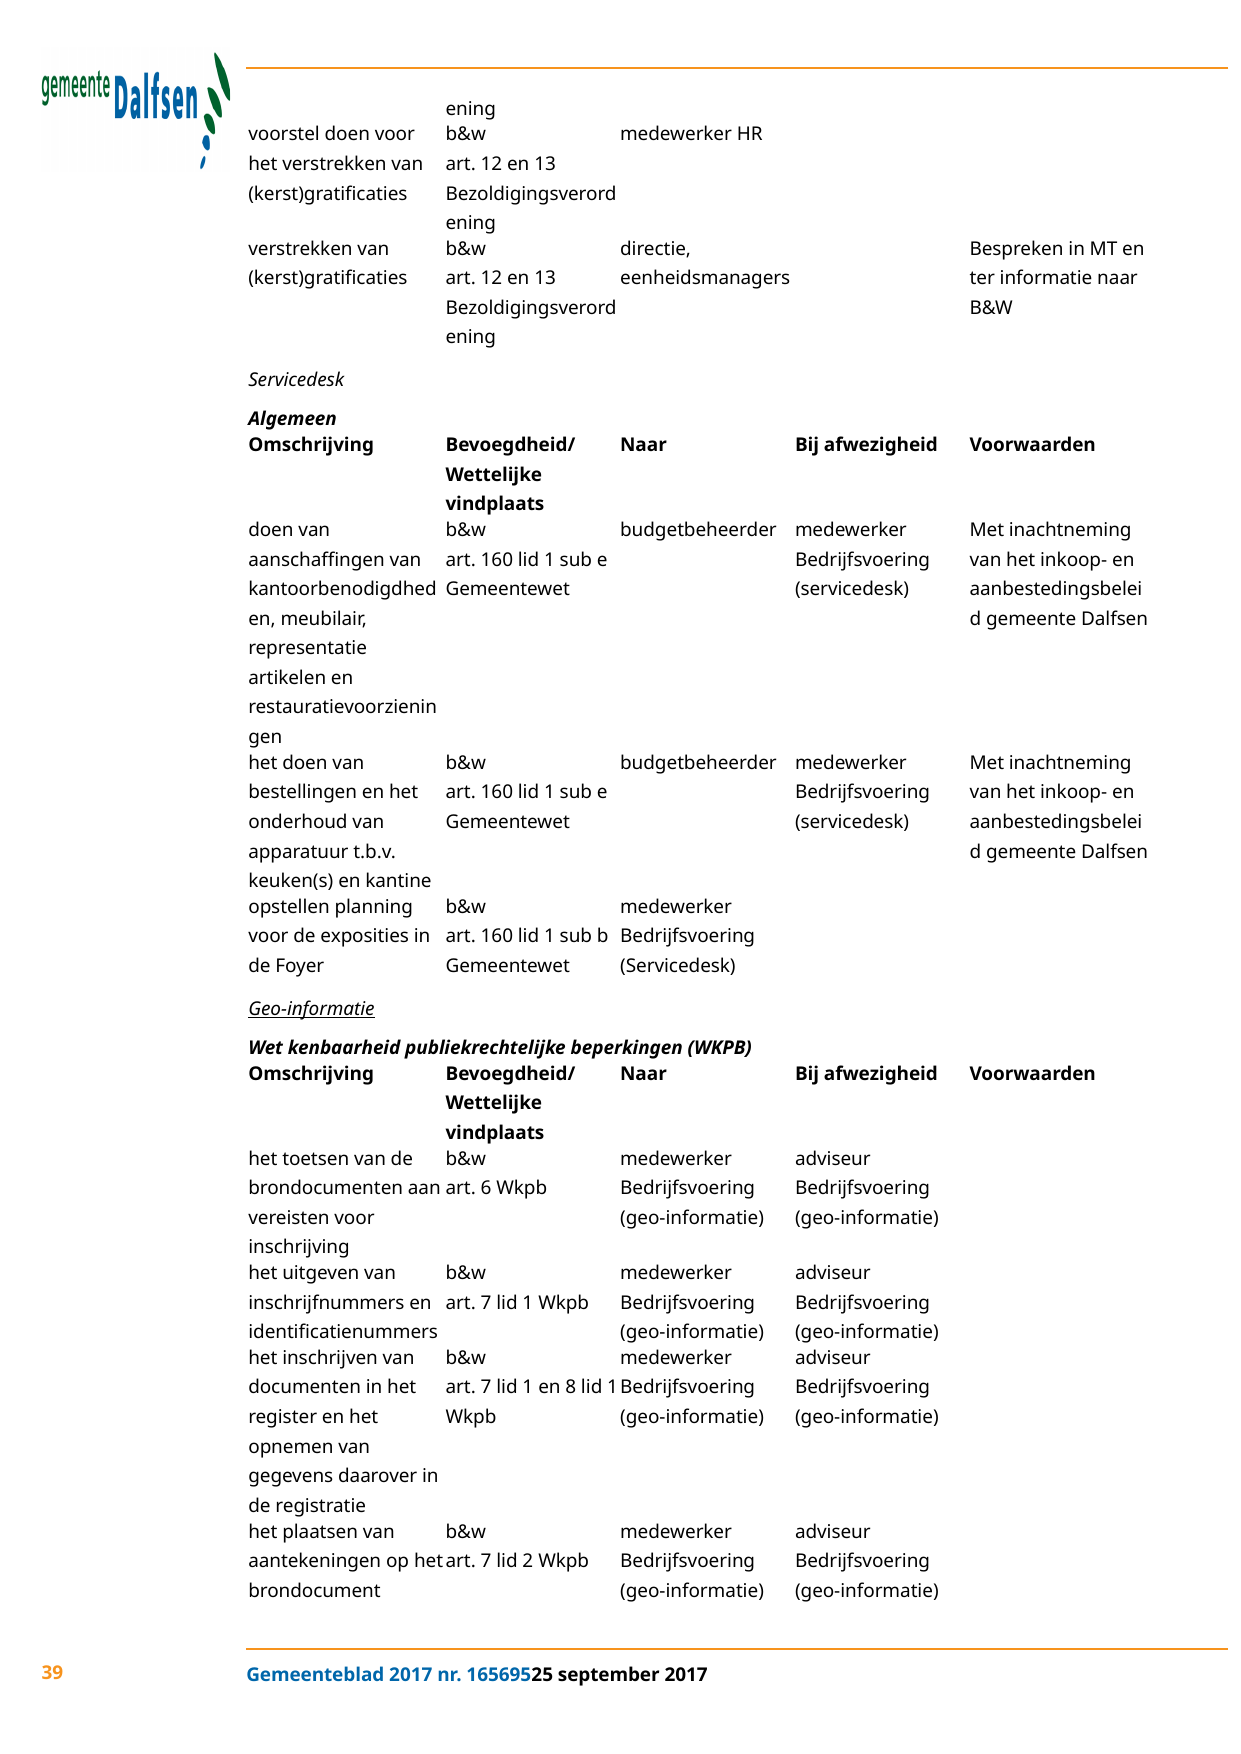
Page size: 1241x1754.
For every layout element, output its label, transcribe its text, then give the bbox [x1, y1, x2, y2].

table_cell Bespreken in MT en ter informatie naar B&W [969, 235, 1152, 349]
table_cell medewerker Bedrijfsvoering (servicedesk) [795, 516, 969, 749]
table_cell Met inachtneming van het inkoop- en aanbestedingsbeleid gemeente Dalfsen [969, 749, 1152, 893]
table_cell het plaatsen van aantekeningen op het brondocument [248, 1518, 445, 1603]
table_cell het toetsen van de brondocumenten aan vereisten voor inschrijving [248, 1145, 445, 1259]
table_cell het uitgeven van inschrijfnummers en identificatienummers [248, 1259, 445, 1344]
table_cell het doen van bestellingen en het onderhoud van apparatuur t.b.v. keuken(s) en kantine [248, 749, 445, 893]
table_cell medewerker Bedrijfsvoering (geo-informatie) [620, 1518, 795, 1603]
table_cell medewerker Bedrijfsvoering (geo-informatie) [620, 1145, 795, 1259]
table_cell voorstel doen voor het verstrekken van (kerst)gratificaties [248, 121, 445, 235]
table_cell [969, 1145, 1152, 1259]
table_cell b&w art. 7 lid 1 Wkpb [445, 1259, 620, 1344]
table_cell [795, 893, 969, 978]
table_cell [969, 893, 1152, 978]
table_cell opstellen planning voor de exposities in de Foyer [248, 893, 445, 978]
table_cell [795, 121, 969, 235]
table_cell ening [445, 95, 620, 121]
table_header Voorwaarden [969, 1060, 1152, 1145]
table_cell [795, 235, 969, 349]
table_cell b&w art. 12 en 13 Bezoldigingsverordening [445, 235, 620, 349]
table_cell medewerker Bedrijfsvoering (Servicedesk) [620, 893, 795, 978]
table_cell [620, 95, 795, 121]
table_header Naar [620, 1060, 795, 1145]
table_cell Met inachtneming van het inkoop- en aanbestedingsbeleid gemeente Dalfsen [969, 516, 1152, 749]
table_cell adviseur Bedrijfsvoering (geo-informatie) [795, 1518, 969, 1603]
table_cell b&w art. 160 lid 1 sub e Gemeentewet [445, 516, 620, 749]
text Wet kenbaarheid publiekrechtelijke beperkingen (WKPB) [248, 1034, 1152, 1060]
table_cell budgetbeheerder [620, 516, 795, 749]
table_header Naar [620, 431, 795, 516]
table_cell medewerker Bedrijfsvoering (geo-informatie) [620, 1259, 795, 1344]
text Algemeen [248, 406, 1152, 431]
table_cell budgetbeheerder [620, 749, 795, 893]
table_cell verstrekken van (kerst)gratificaties [248, 235, 445, 349]
table_cell [969, 1344, 1152, 1518]
table_cell [969, 1259, 1152, 1344]
table_cell b&w art. 6 Wkpb [445, 1145, 620, 1259]
table_cell b&w art. 7 lid 1 en 8 lid 1 Wkpb [445, 1344, 620, 1518]
table_cell adviseur Bedrijfsvoering (geo-informatie) [795, 1145, 969, 1259]
table_header Bij afwezigheid [795, 431, 969, 516]
table_header Bij afwezigheid [795, 1060, 969, 1145]
table_header Omschrijving [248, 431, 445, 516]
table_cell [969, 95, 1152, 121]
table_cell het inschrijven van documenten in het register en het opnemen van gegevens daarover in de registratie [248, 1344, 445, 1518]
table_header Bevoegdheid/Wettelijke vindplaats [445, 1060, 620, 1145]
table_cell b&w art. 160 lid 1 sub b Gemeentewet [445, 893, 620, 978]
table_cell doen van aanschaffingen van kantoorbenodigdheden, meubilair, representatie artikelen en restauratievoorzieningen [248, 516, 445, 749]
text Servicedesk [248, 366, 1152, 392]
table_cell directie, eenheidsmanagers [620, 235, 795, 349]
table_cell b&w art. 160 lid 1 sub e Gemeentewet [445, 749, 620, 893]
table_cell b&w art. 12 en 13 Bezoldigingsverordening [445, 121, 620, 235]
table_cell adviseur Bedrijfsvoering (geo-informatie) [795, 1259, 969, 1344]
picture [41, 47, 231, 172]
text Geo-informatie [248, 995, 1152, 1021]
table_cell [969, 1518, 1152, 1603]
table_cell medewerker Bedrijfsvoering (geo-informatie) [620, 1344, 795, 1518]
table_cell b&w art. 7 lid 2 Wkpb [445, 1518, 620, 1603]
table_cell medewerker Bedrijfsvoering (servicedesk) [795, 749, 969, 893]
table_cell [795, 95, 969, 121]
table_cell [969, 121, 1152, 235]
table_cell adviseur Bedrijfsvoering (geo-informatie) [795, 1344, 969, 1518]
table_cell medewerker HR [620, 121, 795, 235]
table_header Omschrijving [248, 1060, 445, 1145]
table_cell [248, 95, 445, 121]
table_header Voorwaarden [969, 431, 1152, 516]
table_header Bevoegdheid/Wettelijke vindplaats [445, 431, 620, 516]
